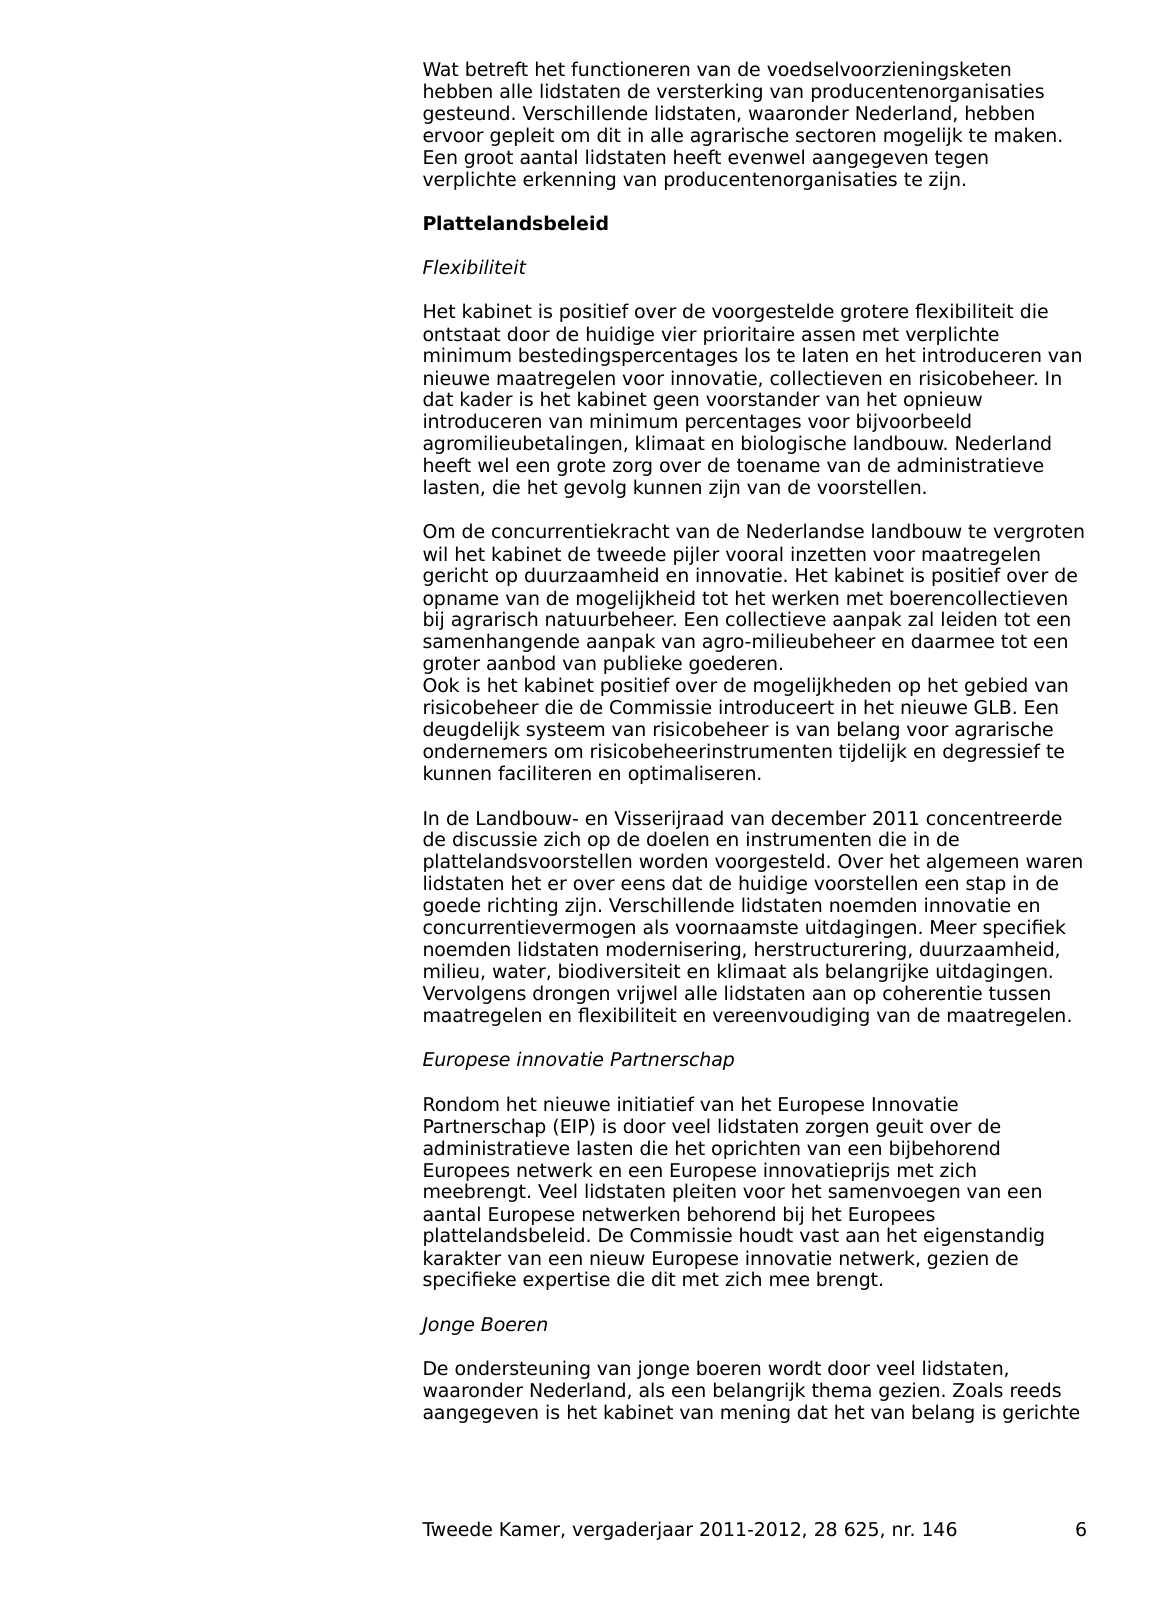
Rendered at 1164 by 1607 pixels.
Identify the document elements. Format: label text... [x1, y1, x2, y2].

text Het kabinet is positief over de voorgestelde grotere flexibiliteit die ontstaat door de huidige vier prioritaire assen met verplichte minimum bestedingspercentages los te laten en het introduceren van nieuwe maatregelen voor innovatie, collectieven en risicobeheer. In dat kader is het kabinet geen voorstander van het opnieuw introduceren van minimum percentages voor bijvoorbeeld agromilieubetalingen, klimaat en biologische landbouw. Nederland heeft wel een grote zorg over de toename van de administratieve lasten, die het gevolg kunnen zijn van de voorstellen. [422, 301, 1087, 499]
text Om de concurrentiekracht van de Nederlandse landbouw te vergroten wil het kabinet de tweede pijler vooral inzetten voor maatregelen gericht op duurzaamheid en innovatie. Het kabinet is positief over de opname van de mogelijkheid tot het werken met boerencollectieven bij agrarisch natuurbeheer. Een collectieve aanpak zal leiden tot een samenhangende aanpak van agro-milieubeheer en daarmee tot een groter aanbod van publieke goederen. [422, 521, 1087, 675]
text Wat betreft het functioneren van de voedselvoorzieningsketen hebben alle lidstaten de versterking van producentenorganisaties gesteund. Verschillende lidstaten, waaronder Nederland, hebben ervoor gepleit om dit in alle agrarische sectoren mogelijk te maken. Een groot aantal lidstaten heeft evenwel aangegeven tegen verplichte erkenning van producentenorganisaties te zijn. [422, 59, 1087, 191]
subtitle Plattelandsbeleid [422, 213, 1087, 235]
text Rondom het nieuwe initiatief van het Europese Innovatie Partnerschap (EIP) is door veel lidstaten zorgen geuit over de administratieve lasten die het oprichten van een bijbehorend Europees netwerk en een Europese innovatieprijs met zich meebrengt. Veel lidstaten pleiten voor het samenvoegen van een aantal Europese netwerken behorend bij het Europees plattelandsbeleid. De Commissie houdt vast aan het eigenstandig karakter van een nieuw Europese innovatie netwerk, gezien de specifieke expertise die dit met zich mee brengt. [422, 1093, 1087, 1291]
subtitle Flexibiliteit [422, 257, 1087, 279]
text Ook is het kabinet positief over de mogelijkheden op het gebied van risicobeheer die de Commissie introduceert in het nieuwe GLB. Een deugdelijk systeem van risicobeheer is van belang voor agrarische ondernemers om risicobeheerinstrumenten tijdelijk en degressief te kunnen faciliteren en optimaliseren. [422, 675, 1087, 785]
subtitle Jonge Boeren [422, 1313, 1087, 1336]
subtitle Europese innovatie Partnerschap [422, 1049, 1087, 1071]
text In de Landbouw- en Visserijraad van december 2011 concentreerde de discussie zich op de doelen en instrumenten die in de plattelandsvoorstellen worden voorgesteld. Over het algemeen waren lidstaten het er over eens dat de huidige voorstellen een stap in de goede richting zijn. Verschillende lidstaten noemden innovatie en concurrentievermogen als voornaamste uitdagingen. Meer specifiek noemden lidstaten modernisering, herstructurering, duurzaamheid, milieu, water, biodiversiteit en klimaat als belangrijke uitdagingen. Vervolgens drongen vrijwel alle lidstaten aan op coherentie tussen maatregelen en flexibiliteit en vereenvoudiging van de maatregelen. [422, 807, 1087, 1027]
text De ondersteuning van jonge boeren wordt door veel lidstaten, waaronder Nederland, als een belangrijk thema gezien. Zoals reeds aangegeven is het kabinet van mening dat het van belang is gerichte [422, 1358, 1087, 1424]
